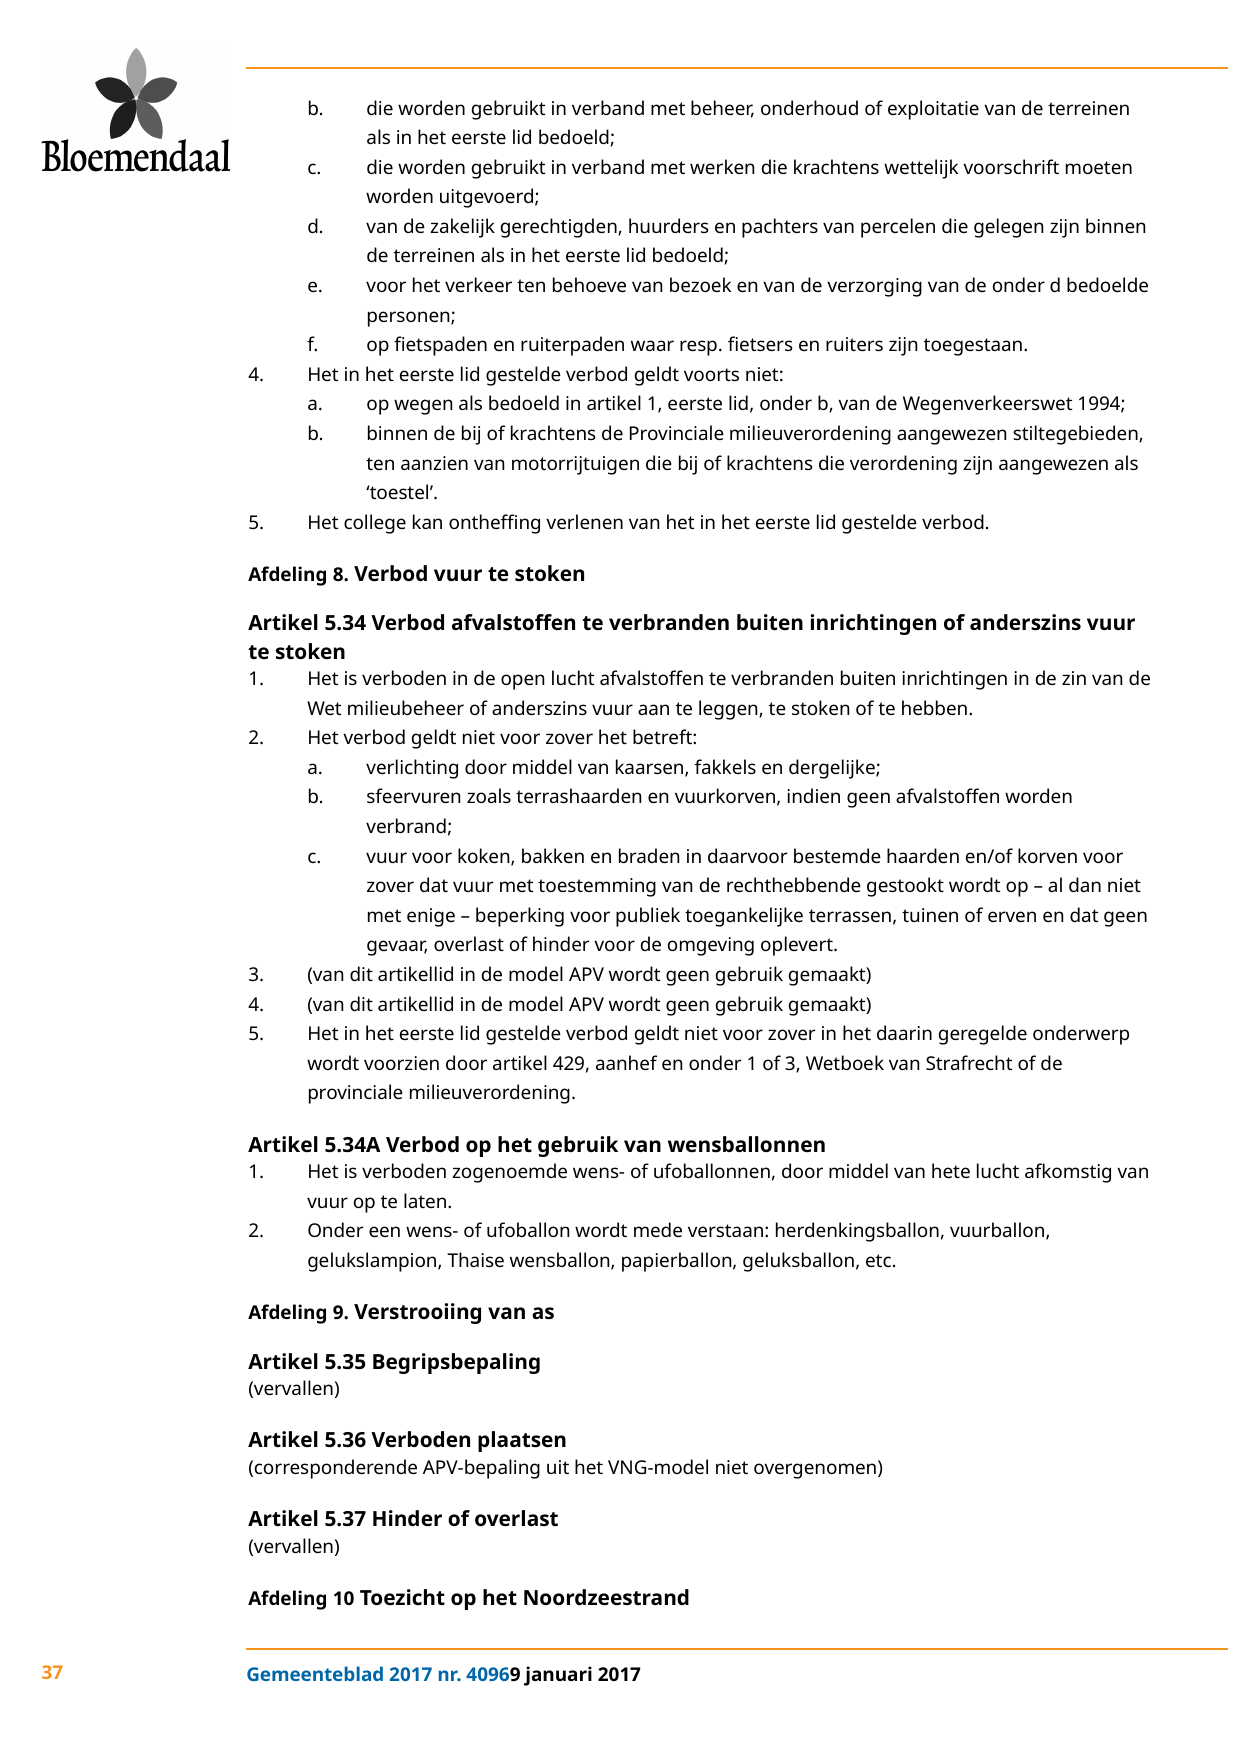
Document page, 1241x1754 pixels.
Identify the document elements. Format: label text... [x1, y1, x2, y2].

text Artikel 5.35 Begripsbepaling [248, 1347, 1152, 1375]
list die worden gebruikt in verband met werken die krachtens wettelijk voorschrift moeten worden uitgevoerd; [307, 154, 1152, 209]
list verlichting door middel van kaarsen, fakkels en dergelijke; [307, 754, 1152, 780]
list Het in het eerste lid gestelde verbod geldt niet voor zover in het daarin geregelde onderwerp wordt voorzien door artikel 429, aanhef en onder 1 of 3, Wetboek van Strafrecht of de provinciale milieuverordening. [248, 1020, 1152, 1105]
text Afdeling 10 Toezicht op het Noordzeestrand [248, 1583, 1152, 1612]
text Afdeling 8. Verbod vuur te stoken [248, 559, 1152, 588]
list voor het verkeer ten behoeve van bezoek en van de verzorging van de onder d bedoelde personen; [307, 272, 1152, 328]
list Het verbod geldt niet voor zover het betreft: [248, 724, 1152, 750]
text Artikel 5.37 Hinder of overlast [248, 1504, 1152, 1533]
list sfeervuren zoals terrashaarden en vuurkorven, indien geen afvalstoffen worden verbrand; [307, 784, 1152, 839]
text (vervallen) [248, 1533, 1152, 1559]
list Onder een wens- of ufoballon wordt mede verstaan: herdenkingsballon, vuurballon, gelukslampion, Thaise wensballon, papierballon, geluksballon, etc. [248, 1218, 1152, 1273]
list (van dit artikellid in de model APV wordt geen gebruik gemaakt) [248, 991, 1152, 1017]
list (van dit artikellid in de model APV wordt geen gebruik gemaakt) [248, 961, 1152, 987]
list van de zakelijk gerechtigden, huurders en pachters van percelen die gelegen zijn binnen de terreinen als in het eerste lid bedoeld; [307, 213, 1152, 268]
list die worden gebruikt in verband met beheer, onderhoud of exploitatie van de terreinen als in het eerste lid bedoeld; [307, 95, 1152, 150]
text Afdeling 9. Verstrooiing van as [248, 1297, 1152, 1326]
text (corresponderende APV-bepaling uit het VNG-model niet overgenomen) [248, 1454, 1152, 1480]
list Het is verboden zogenoemde wens- of ufoballonnen, door middel van hete lucht afkomstig van vuur op te laten. [248, 1158, 1152, 1214]
text Artikel 5.34A Verbod op het gebruik van wensballonnen [248, 1130, 1152, 1158]
list Het in het eerste lid gestelde verbod geldt voorts niet: [248, 361, 1152, 387]
list op fietspaden en ruiterpaden waar resp. fietsers en ruiters zijn toegestaan. [307, 331, 1152, 357]
text (vervallen) [248, 1375, 1152, 1401]
text Artikel 5.36 Verboden plaatsen [248, 1426, 1152, 1454]
list vuur voor koken, bakken en braden in daarvoor bestemde haarden en/of korven voor zover dat vuur met toestemming van de rechthebbende gestookt wordt op – al dan niet met enige – beperking voor publiek toegankelijke terrassen, tuinen of erven en dat geen gevaar, overlast of hinder voor de omgeving oplevert. [307, 843, 1152, 957]
list Het is verboden in de open lucht afvalstoffen te verbranden buiten inrichtingen in de zin van de Wet milieubeheer of anderszins vuur aan te leggen, te stoken of te hebben. [248, 665, 1152, 721]
list Het college kan ontheffing verlenen van het in het eerste lid gestelde verbod. [248, 509, 1152, 535]
text Artikel 5.34 Verbod afvalstoffen te verbranden buiten inrichtingen of anderszins vuur te stoken [248, 608, 1152, 665]
list op wegen als bedoeld in artikel 1, eerste lid, onder b, van de Wegenverkeerswet 1994; [307, 391, 1152, 416]
picture [41, 47, 231, 172]
list binnen de bij of krachtens de Provinciale milieuverordening aangewezen stiltegebieden, ten aanzien van motorrijtuigen die bij of krachtens die verordening zijn aangewezen als ‘toestel’. [307, 420, 1152, 505]
